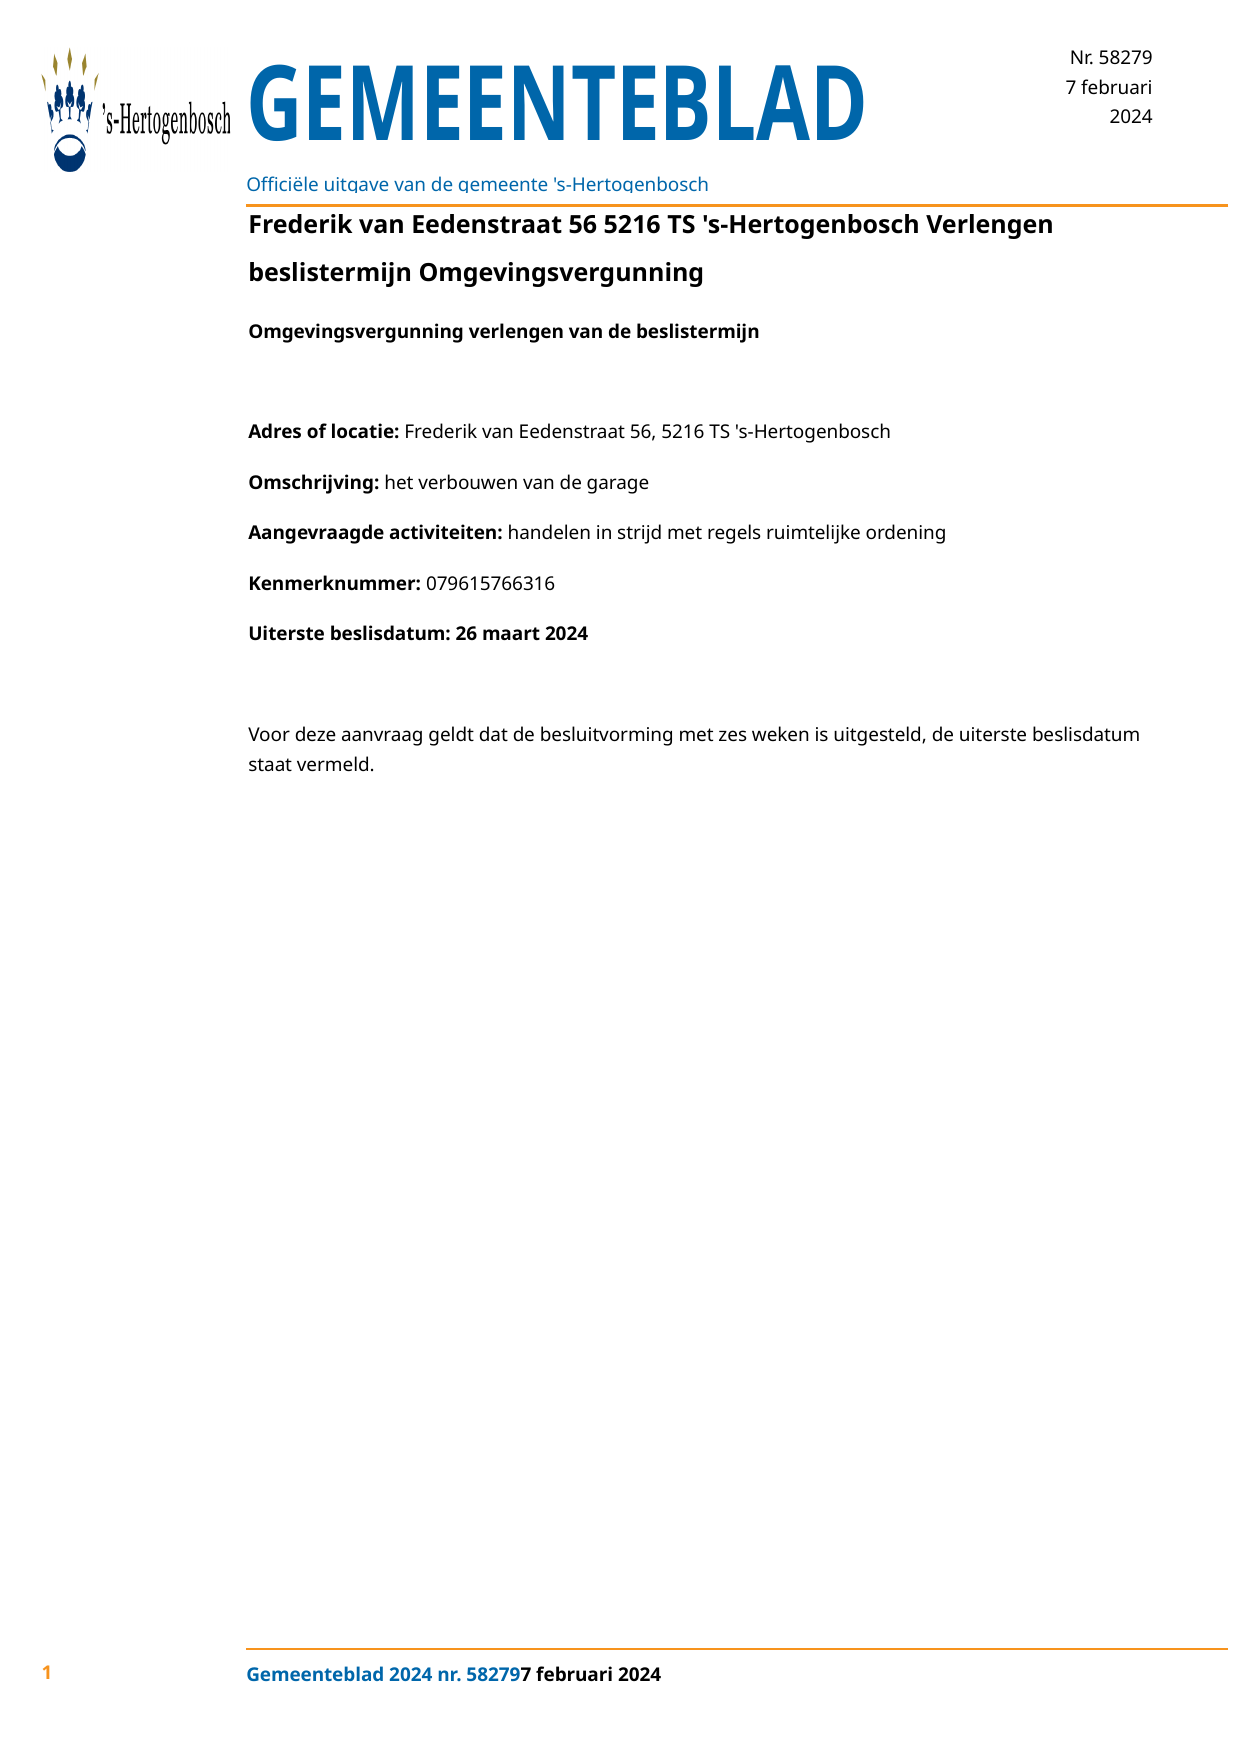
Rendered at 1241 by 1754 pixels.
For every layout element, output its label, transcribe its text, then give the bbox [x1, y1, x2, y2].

text Voor deze aanvraag geldt dat de besluitvorming met zes weken is uitgesteld, de uiterste beslisdatum staat vermeld. [248, 721, 1152, 777]
text Frederik van Eedenstraat 56 5216 TS 's-Hertogenbosch Verlengen beslistermijn Omgevingsvergunning [248, 207, 1152, 288]
text Adres of locatie: Frederik van Eedenstraat 56, 5216 TS 's-Hertogenbosch [248, 419, 1152, 444]
text Omgevingsvergunning verlengen van de beslistermijn [248, 318, 1152, 344]
picture [41, 47, 231, 172]
text Kenmerknummer: 079615766316 [248, 570, 1152, 596]
text Omschrijving: het verbouwen van de garage [248, 469, 1152, 495]
text Uiterste beslisdatum: 26 maart 2024 [248, 620, 1152, 646]
text Aangevraagde activiteiten: handelen in strijd met regels ruimtelijke ordening [248, 519, 1152, 545]
